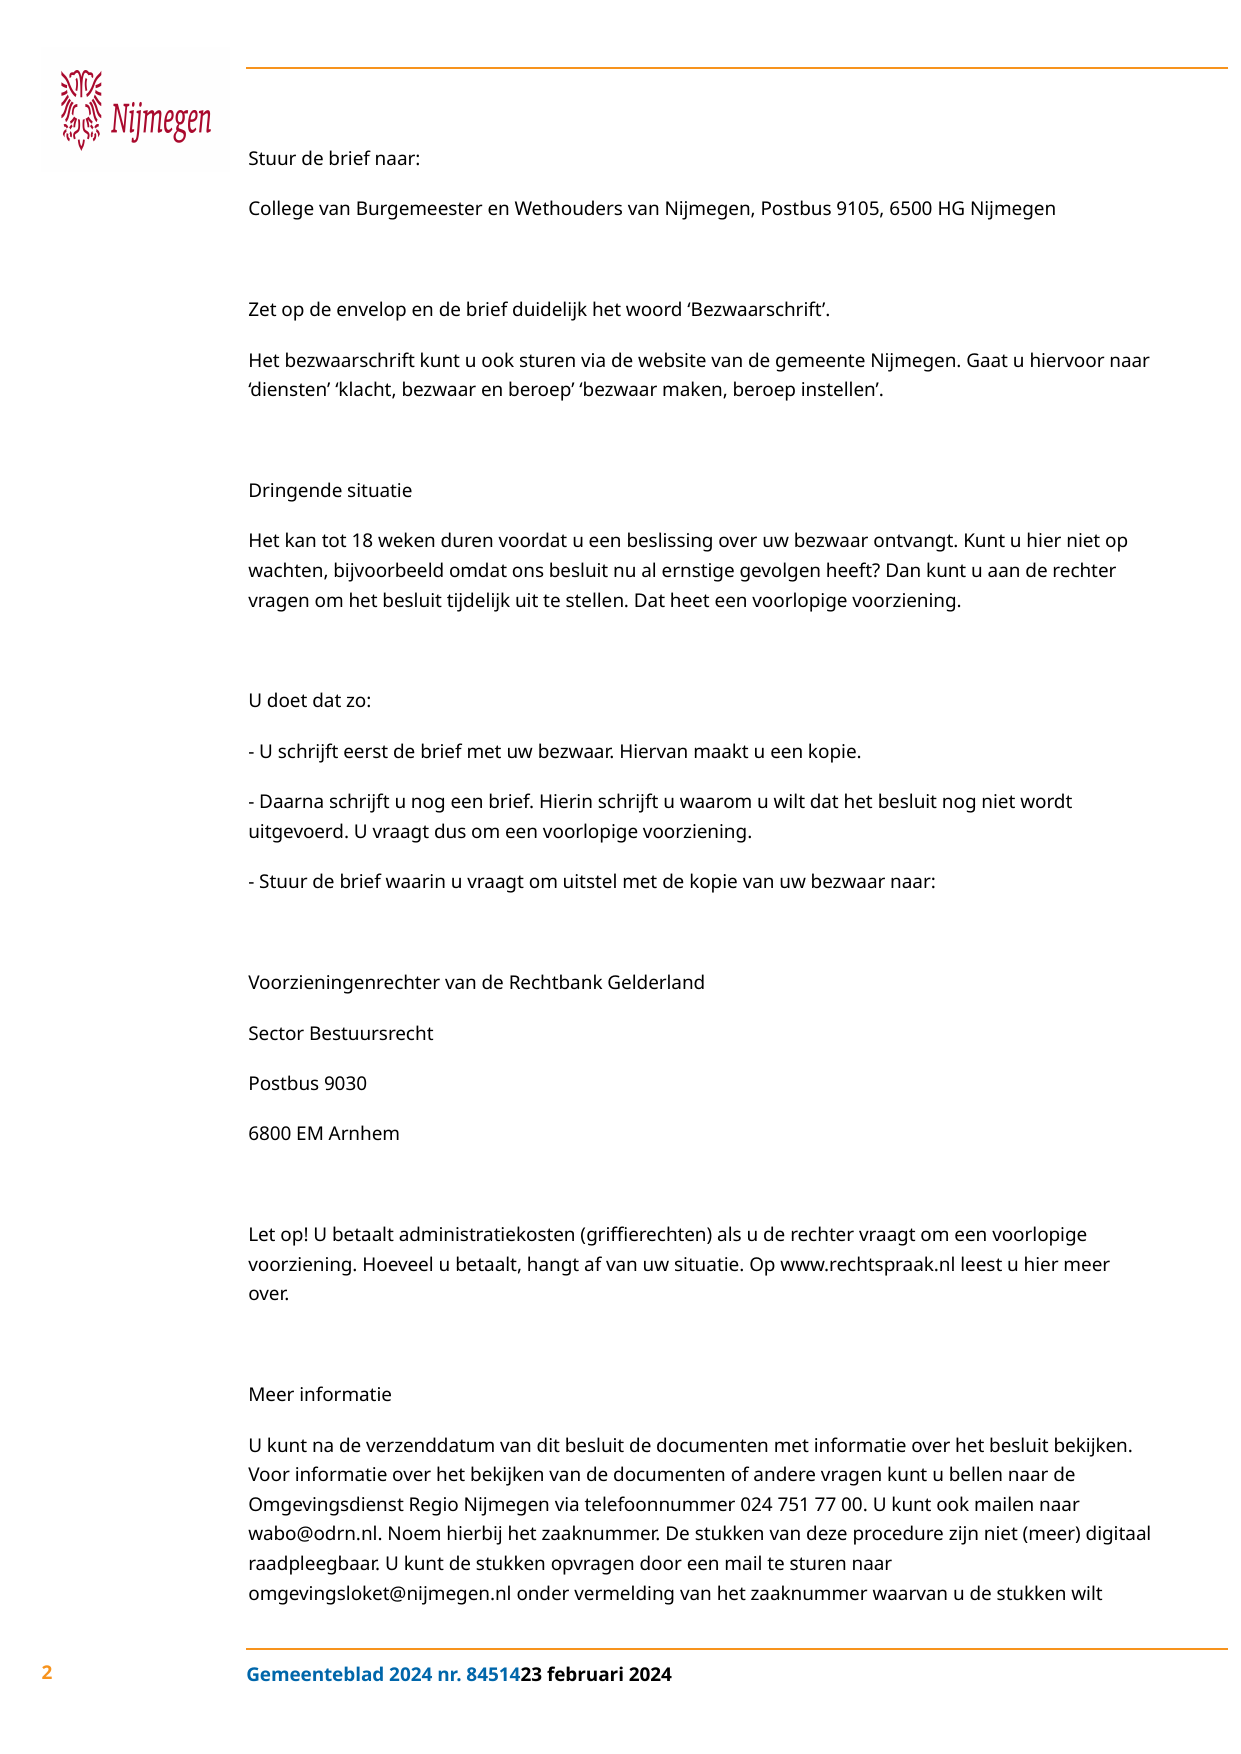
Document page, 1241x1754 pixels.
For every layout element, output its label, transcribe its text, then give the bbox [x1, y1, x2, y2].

text Stuur de brief naar: [248, 145, 1152, 171]
text Het kan tot 18 weken duren voordat u een beslissing over uw bezwaar ontvangt. Kunt u hier niet op wachten, bijvoorbeeld omdat ons besluit nu al ernstige gevolgen heeft? Dan kunt u aan de rechter vragen om het besluit tijdelijk uit te stellen. Dat heet een voorlopige voorziening. [248, 528, 1152, 613]
text - Stuur de brief waarin u vraagt om uitstel met de kopie van uw bezwaar naar: [248, 868, 1152, 894]
text U doet dat zo: [248, 688, 1152, 713]
text - U schrijft eerst de brief met uw bezwaar. Hiervan maakt u een kopie. [248, 738, 1152, 764]
text - Daarna schrijft u nog een brief. Hierin schrijft u waarom u wilt dat het besluit nog niet wordt uitgevoerd. U vraagt dus om een voorlopige voorziening. [248, 788, 1152, 844]
text Sector Bestuursrecht [248, 1020, 1152, 1046]
text Postbus 9030 [248, 1070, 1152, 1096]
text College van Burgemeester en Wethouders van Nijmegen, Postbus 9105, 6500 HG Nijmegen [248, 196, 1152, 221]
text Let op! U betaalt administratiekosten (griffierechten) als u de rechter vraagt om een voorlopige voorziening. Hoeveel u betaalt, hangt af van uw situatie. Op www.rechtspraak.nl leest u hier meer over. [248, 1221, 1152, 1306]
text Dringende situatie [248, 477, 1152, 503]
text U kunt na de verzenddatum van dit besluit de documenten met informatie over het besluit bekijken. Voor informatie over het bekijken van de documenten of andere vragen kunt u bellen naar de Omgevingsdienst Regio Nijmegen via telefoonnummer 024 751 77 00. U kunt ook mailen naar wabo@odrn.nl. Noem hierbij het zaaknummer. De stukken van deze procedure zijn niet (meer) digitaal raadpleegbaar. U kunt de stukken opvragen door een mail te sturen naar omgevingsloket@nijmegen.nl onder vermelding van het zaaknummer waarvan u de stukken wilt [248, 1432, 1152, 1606]
text Het bezwaarschrift kunt u ook sturen via de website van de gemeente Nijmegen. Gaat u hiervoor naar ‘diensten’ ‘klacht, bezwaar en beroep’ ‘bezwaar maken, beroep instellen’. [248, 347, 1152, 402]
text 6800 EM Arnhem [248, 1121, 1152, 1146]
picture [41, 47, 231, 172]
text Meer informatie [248, 1381, 1152, 1407]
text Zet op de envelop en de brief duidelijk het woord ‘Bezwaarschrift’. [248, 296, 1152, 322]
text Voorzieningenrechter van de Rechtbank Gelderland [248, 969, 1152, 995]
